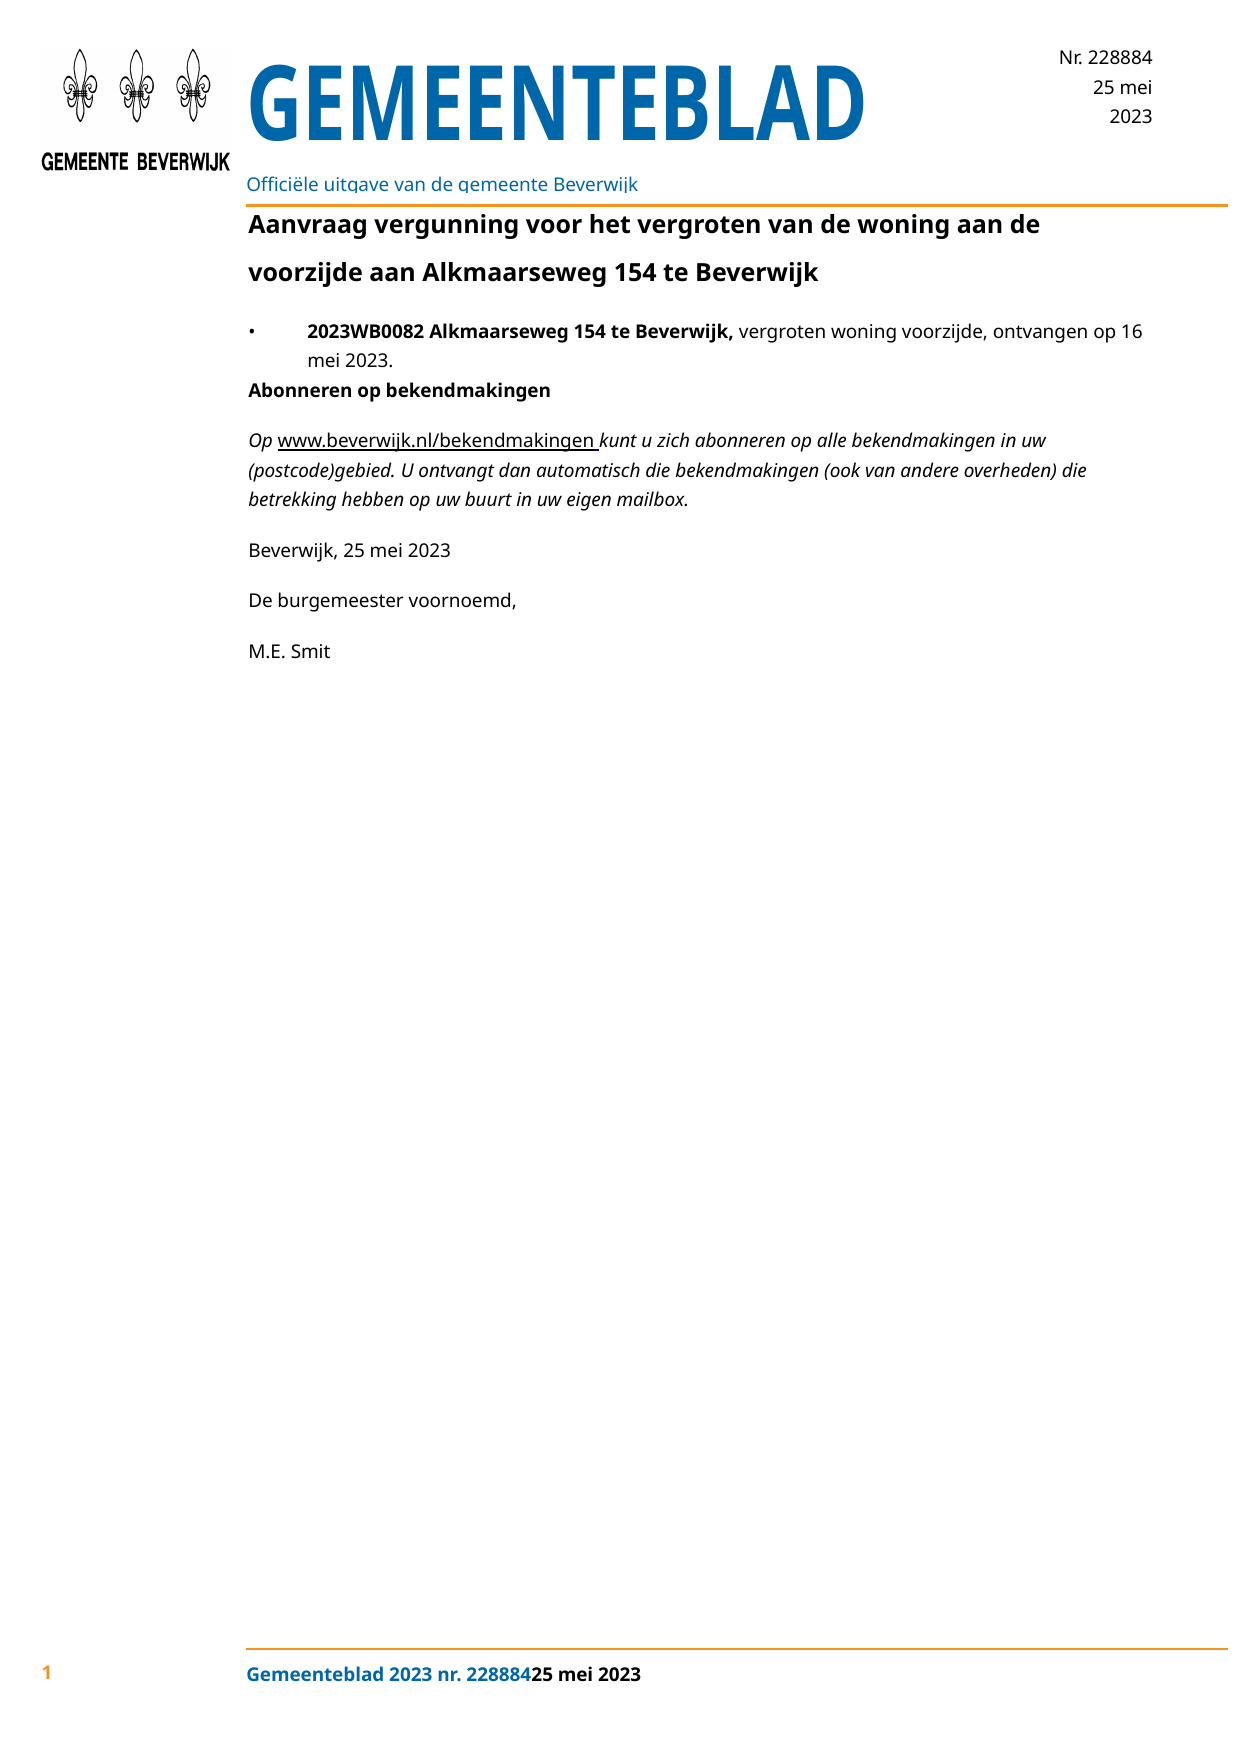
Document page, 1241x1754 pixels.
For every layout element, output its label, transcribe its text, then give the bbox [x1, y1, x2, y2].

text Beverwijk, 25 mei 2023 [248, 537, 1152, 563]
text Aanvraag vergunning voor het vergroten van de woning aan de voorzijde aan Alkmaarseweg 154 te Beverwijk [248, 207, 1152, 288]
text Abonneren op bekendmakingen [248, 377, 1152, 403]
text De burgemeester voornoemd, [248, 587, 1152, 613]
list 2023WB0082 Alkmaarseweg 154 te Beverwijk, vergroten woning voorzijde, ontvangen op 16 mei 2023. [248, 318, 1152, 373]
picture [41, 47, 231, 172]
text Op www.beverwijk.nl/bekendmakingen kunt u zich abonneren op alle bekendmakingen in uw (postcode)gebied. U ontvangt dan automatisch die bekendmakingen (ook van andere overheden) die betrekking hebben op uw buurt in uw eigen mailbox. [248, 427, 1152, 512]
text M.E. Smit [248, 638, 1152, 664]
